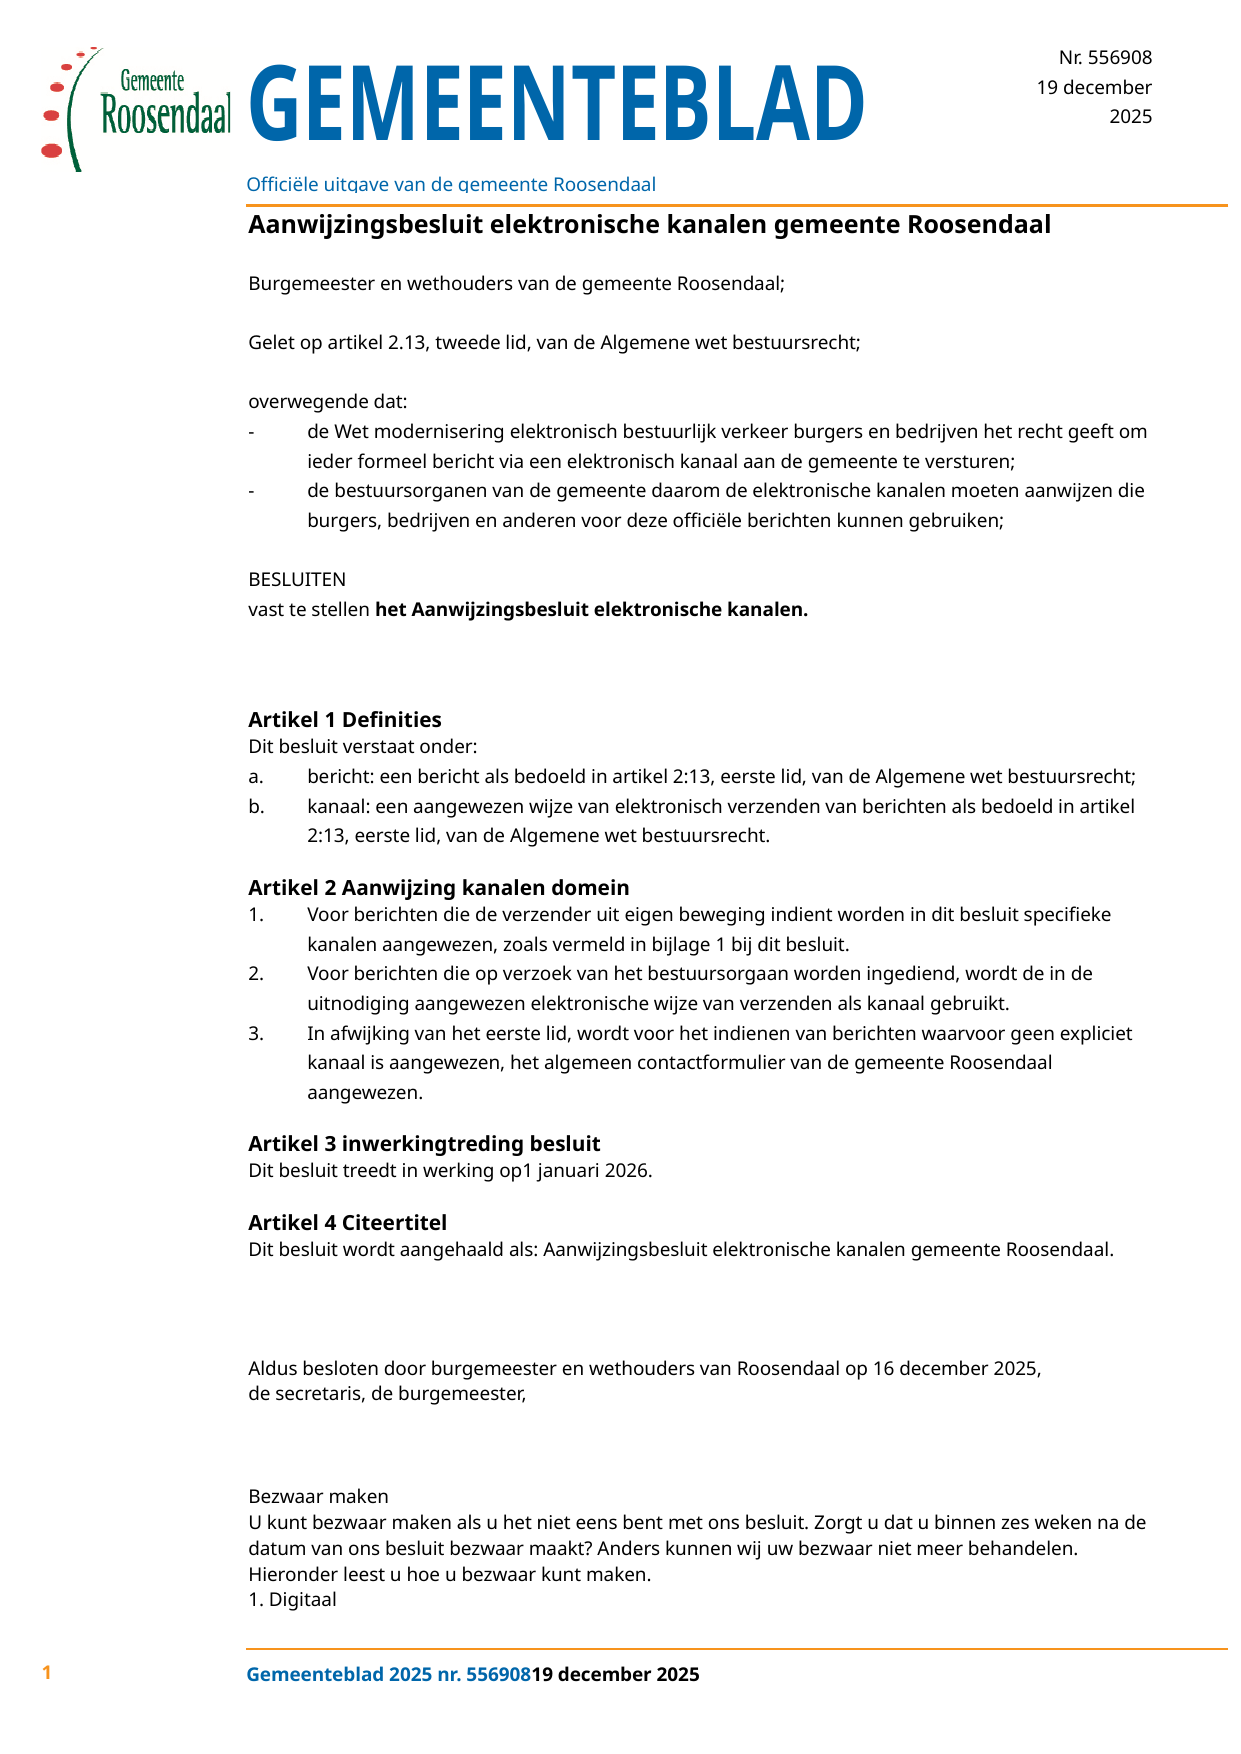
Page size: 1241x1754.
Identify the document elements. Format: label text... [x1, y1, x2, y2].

text overwegende dat: [248, 389, 1152, 414]
text Dit besluit wordt aangehaald als: Aanwijzingsbesluit elektronische kanalen gemeente Roosendaal. [248, 1237, 1152, 1262]
list Voor berichten die de verzender uit eigen beweging indient worden in dit besluit specifieke kanalen aangewezen, zoals vermeld in bijlage 1 bij dit besluit. [248, 901, 1152, 957]
text Aldus besloten door burgemeester en wethouders van Roosendaal op 16 december 2025, [248, 1355, 1152, 1381]
text de secretaris, de burgemeester, [248, 1381, 1152, 1406]
text Aanwijzingsbesluit elektronische kanalen gemeente Roosendaal [248, 207, 1152, 241]
list de Wet modernisering elektronisch bestuurlijk verkeer burgers en bedrijven het recht geeft om ieder formeel bericht via een elektronisch kanaal aan de gemeente te versturen; [248, 418, 1152, 473]
text vast te stellen het Aanwijzingsbesluit elektronische kanalen. [248, 596, 1152, 621]
text Artikel 1 Definities [248, 705, 1152, 734]
text 1. Digitaal [248, 1586, 1152, 1612]
text BESLUITEN [248, 566, 1152, 592]
text Burgemeester en wethouders van de gemeente Roosendaal; [248, 270, 1152, 296]
text Artikel 4 Citeertitel [248, 1208, 1152, 1237]
text Bezwaar maken [248, 1483, 1152, 1509]
text Artikel 3 inwerkingtreding besluit [248, 1129, 1152, 1158]
picture [41, 47, 231, 172]
text Gelet op artikel 2.13, tweede lid, van de Algemene wet bestuursrecht; [248, 329, 1152, 355]
list de bestuursorganen van de gemeente daarom de elektronische kanalen moeten aanwijzen die burgers, bedrijven en anderen voor deze officiële berichten kunnen gebruiken; [248, 477, 1152, 533]
text U kunt bezwaar maken als u het niet eens bent met ons besluit. Zorgt u dat u binnen zes weken na de datum van ons besluit bezwaar maakt? Anders kunnen wij uw bezwaar niet meer behandelen. Hieronder leest u hoe u bezwaar kunt maken. [248, 1509, 1152, 1586]
text Dit besluit verstaat onder: [248, 734, 1152, 759]
list Voor berichten die op verzoek van het bestuursorgaan worden ingediend, wordt de in de uitnodiging aangewezen elektronische wijze van verzenden als kanaal gebruikt. [248, 961, 1152, 1016]
text Dit besluit treedt in werking op1 januari 2026. [248, 1158, 1152, 1183]
list In afwijking van het eerste lid, wordt voor het indienen van berichten waarvoor geen expliciet kanaal is aangewezen, het algemeen contactformulier van de gemeente Roosendaal aangewezen. [248, 1020, 1152, 1104]
text Artikel 2 Aanwijzing kanalen domein [248, 873, 1152, 901]
list bericht: een bericht als bedoeld in artikel 2:13, eerste lid, van de Algemene wet bestuursrecht; [248, 763, 1152, 789]
list kanaal: een aangewezen wijze van elektronisch verzenden van berichten als bedoeld in artikel 2:13, eerste lid, van de Algemene wet bestuursrecht. [248, 793, 1152, 848]
